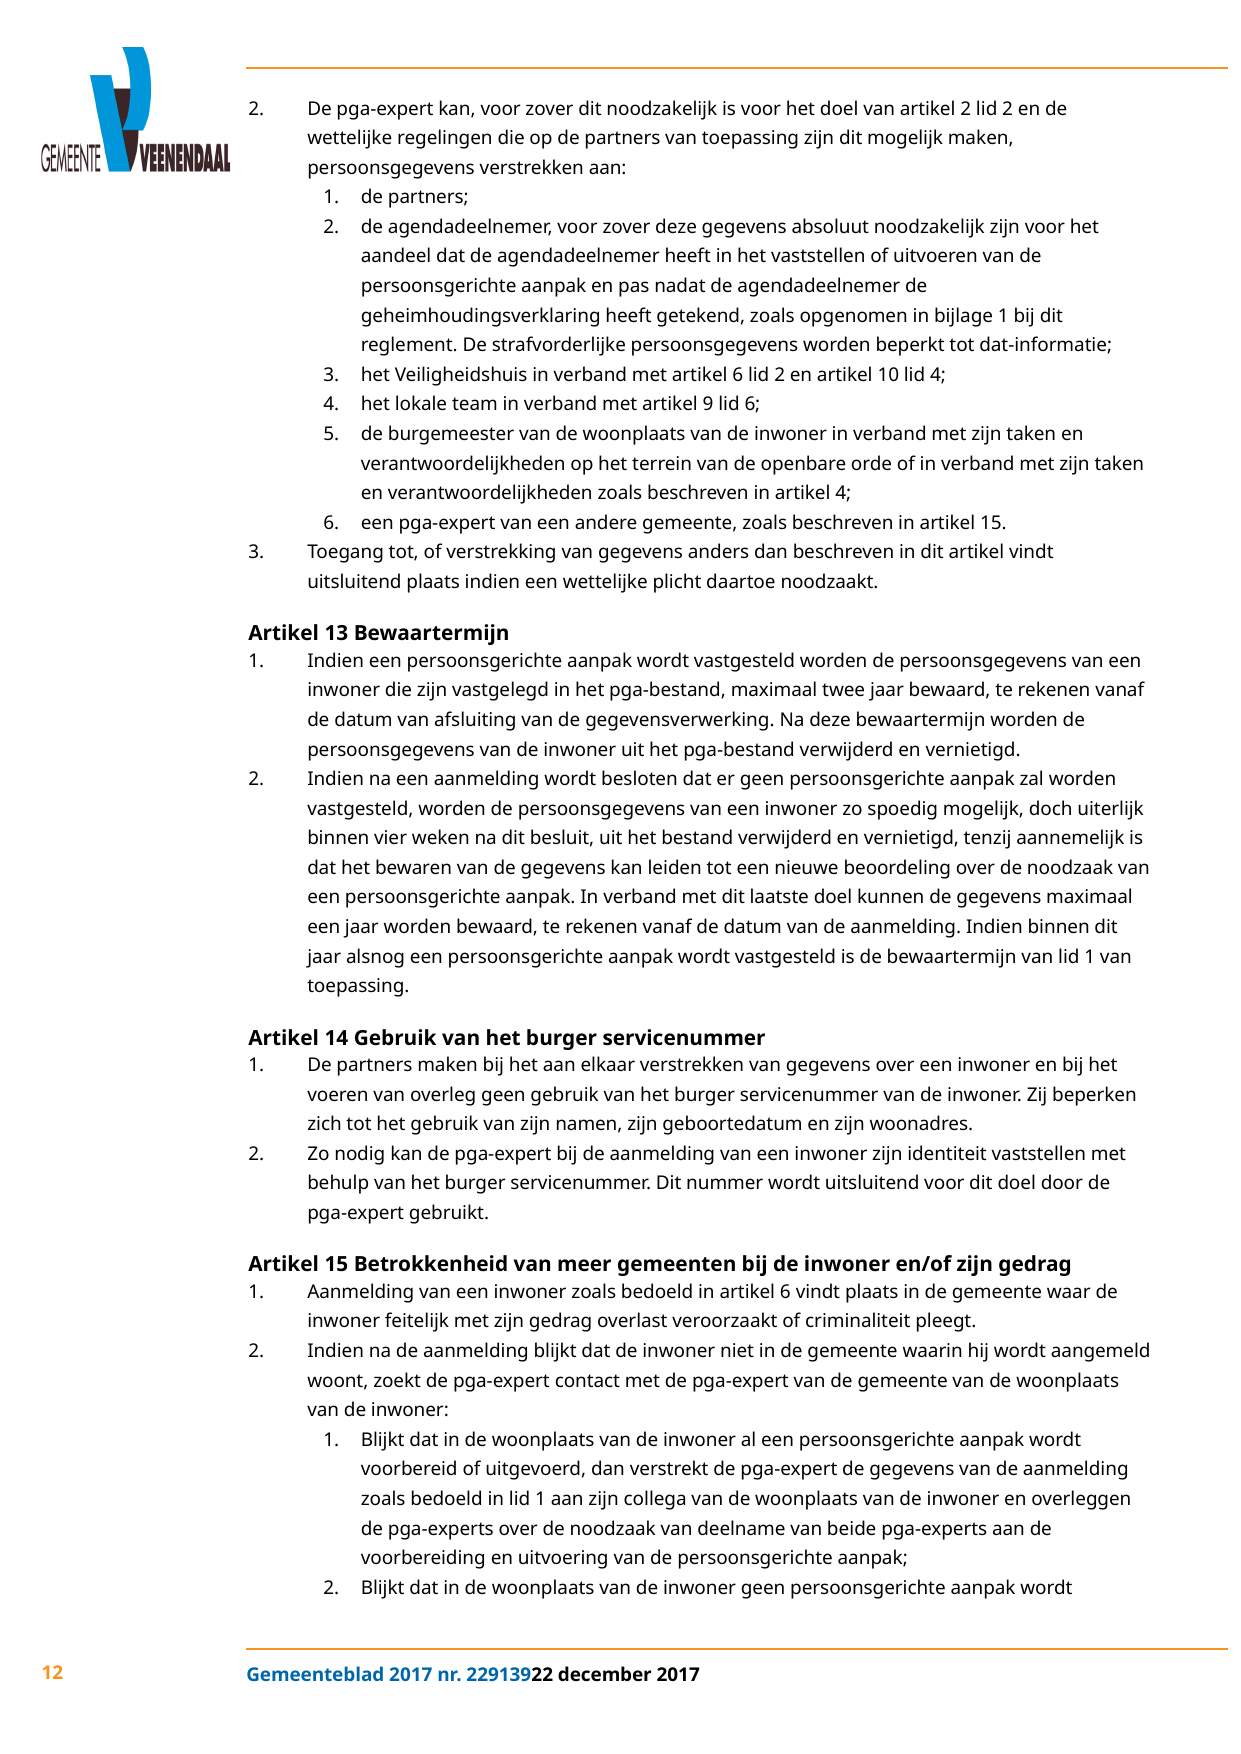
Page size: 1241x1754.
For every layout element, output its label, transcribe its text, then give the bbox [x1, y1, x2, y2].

text Artikel 14 Gebruik van het burger servicenummer [248, 1023, 1152, 1051]
picture [41, 47, 130, 172]
picture [123, 47, 231, 172]
list het lokale team in verband met artikel 9 lid 6; [323, 391, 1152, 416]
list Aanmelding van een inwoner zoals bedoeld in artikel 6 vindt plaats in de gemeente waar de inwoner feitelijk met zijn gedrag overlast veroorzaakt of criminaliteit pleegt. [248, 1278, 1152, 1333]
list De partners maken bij het aan elkaar verstrekken van gegevens over een inwoner en bij het voeren van overleg geen gebruik van het burger servicenummer van de inwoner. Zij beperken zich tot het gebruik van zijn namen, zijn geboortedatum en zijn woonadres. [248, 1051, 1152, 1136]
text Artikel 15 Betrokkenheid van meer gemeenten bij de inwoner en/of zijn gedrag [248, 1249, 1152, 1278]
list een pga-expert van een andere gemeente, zoals beschreven in artikel 15. [323, 509, 1152, 535]
list Toegang tot, of verstrekking van gegevens anders dan beschreven in dit artikel vindt uitsluitend plaats indien een wettelijke plicht daartoe noodzaakt. [248, 538, 1152, 594]
list Indien na een aanmelding wordt besloten dat er geen persoonsgerichte aanpak zal worden vastgesteld, worden de persoonsgegevens van een inwoner zo spoedig mogelijk, doch uiterlijk binnen vier weken na dit besluit, uit het bestand verwijderd en vernietigd, tenzij aannemelijk is dat het bewaren van de gegevens kan leiden tot een nieuwe beoordeling over de noodzaak van een persoonsgerichte aanpak. In verband met dit laatste doel kunnen de gegevens maximaal een jaar worden bewaard, te rekenen vanaf de datum van de aanmelding. Indien binnen dit jaar alsnog een persoonsgerichte aanpak wordt vastgesteld is de bewaartermijn van lid 1 van toepassing. [248, 765, 1152, 998]
list Indien na de aanmelding blijkt dat de inwoner niet in de gemeente waarin hij wordt aangemeld woont, zoekt de pga-expert contact met de pga-expert van de gemeente van de woonplaats van de inwoner: [248, 1337, 1152, 1422]
list de burgemeester van de woonplaats van de inwoner in verband met zijn taken en verantwoordelijkheden op het terrein van de openbare orde of in verband met zijn taken en verantwoordelijkheden zoals beschreven in artikel 4; [323, 420, 1152, 505]
list de partners; [323, 183, 1152, 209]
list het Veiligheidshuis in verband met artikel 6 lid 2 en artikel 10 lid 4; [323, 361, 1152, 387]
list Indien een persoonsgerichte aanpak wordt vastgesteld worden de persoonsgegevens van een inwoner die zijn vastgelegd in het pga-bestand, maximaal twee jaar bewaard, te rekenen vanaf de datum van afsluiting van de gegevensverwerking. Na deze bewaartermijn worden de persoonsgegevens van de inwoner uit het pga-bestand verwijderd en vernietigd. [248, 647, 1152, 761]
list Blijkt dat in de woonplaats van de inwoner geen persoonsgerichte aanpak wordt [323, 1574, 1152, 1599]
text Artikel 13 Bewaartermijn [248, 618, 1152, 647]
list Zo nodig kan de pga-expert bij de aanmelding van een inwoner zijn identiteit vaststellen met behulp van het burger servicenummer. Dit nummer wordt uitsluitend voor dit doel door de pga-expert gebruikt. [248, 1140, 1152, 1225]
list De pga-expert kan, voor zover dit noodzakelijk is voor het doel van artikel 2 lid 2 en de wettelijke regelingen die op de partners van toepassing zijn dit mogelijk maken, persoonsgegevens verstrekken aan: [248, 95, 1152, 180]
list de agendadeelnemer, voor zover deze gegevens absoluut noodzakelijk zijn voor het aandeel dat de agendadeelnemer heeft in het vaststellen of uitvoeren van de persoonsgerichte aanpak en pas nadat de agendadeelnemer de geheimhoudingsverklaring heeft getekend, zoals opgenomen in bijlage 1 bij dit reglement. De strafvorderlijke persoonsgegevens worden beperkt tot dat-informatie; [323, 213, 1152, 357]
list Blijkt dat in de woonplaats van de inwoner al een persoonsgerichte aanpak wordt voorbereid of uitgevoerd, dan verstrekt de pga-expert de gegevens van de aanmelding zoals bedoeld in lid 1 aan zijn collega van de woonplaats van de inwoner en overleggen de pga-experts over de noodzaak van deelname van beide pga-experts aan de voorbereiding en uitvoering van de persoonsgerichte aanpak; [323, 1426, 1152, 1570]
